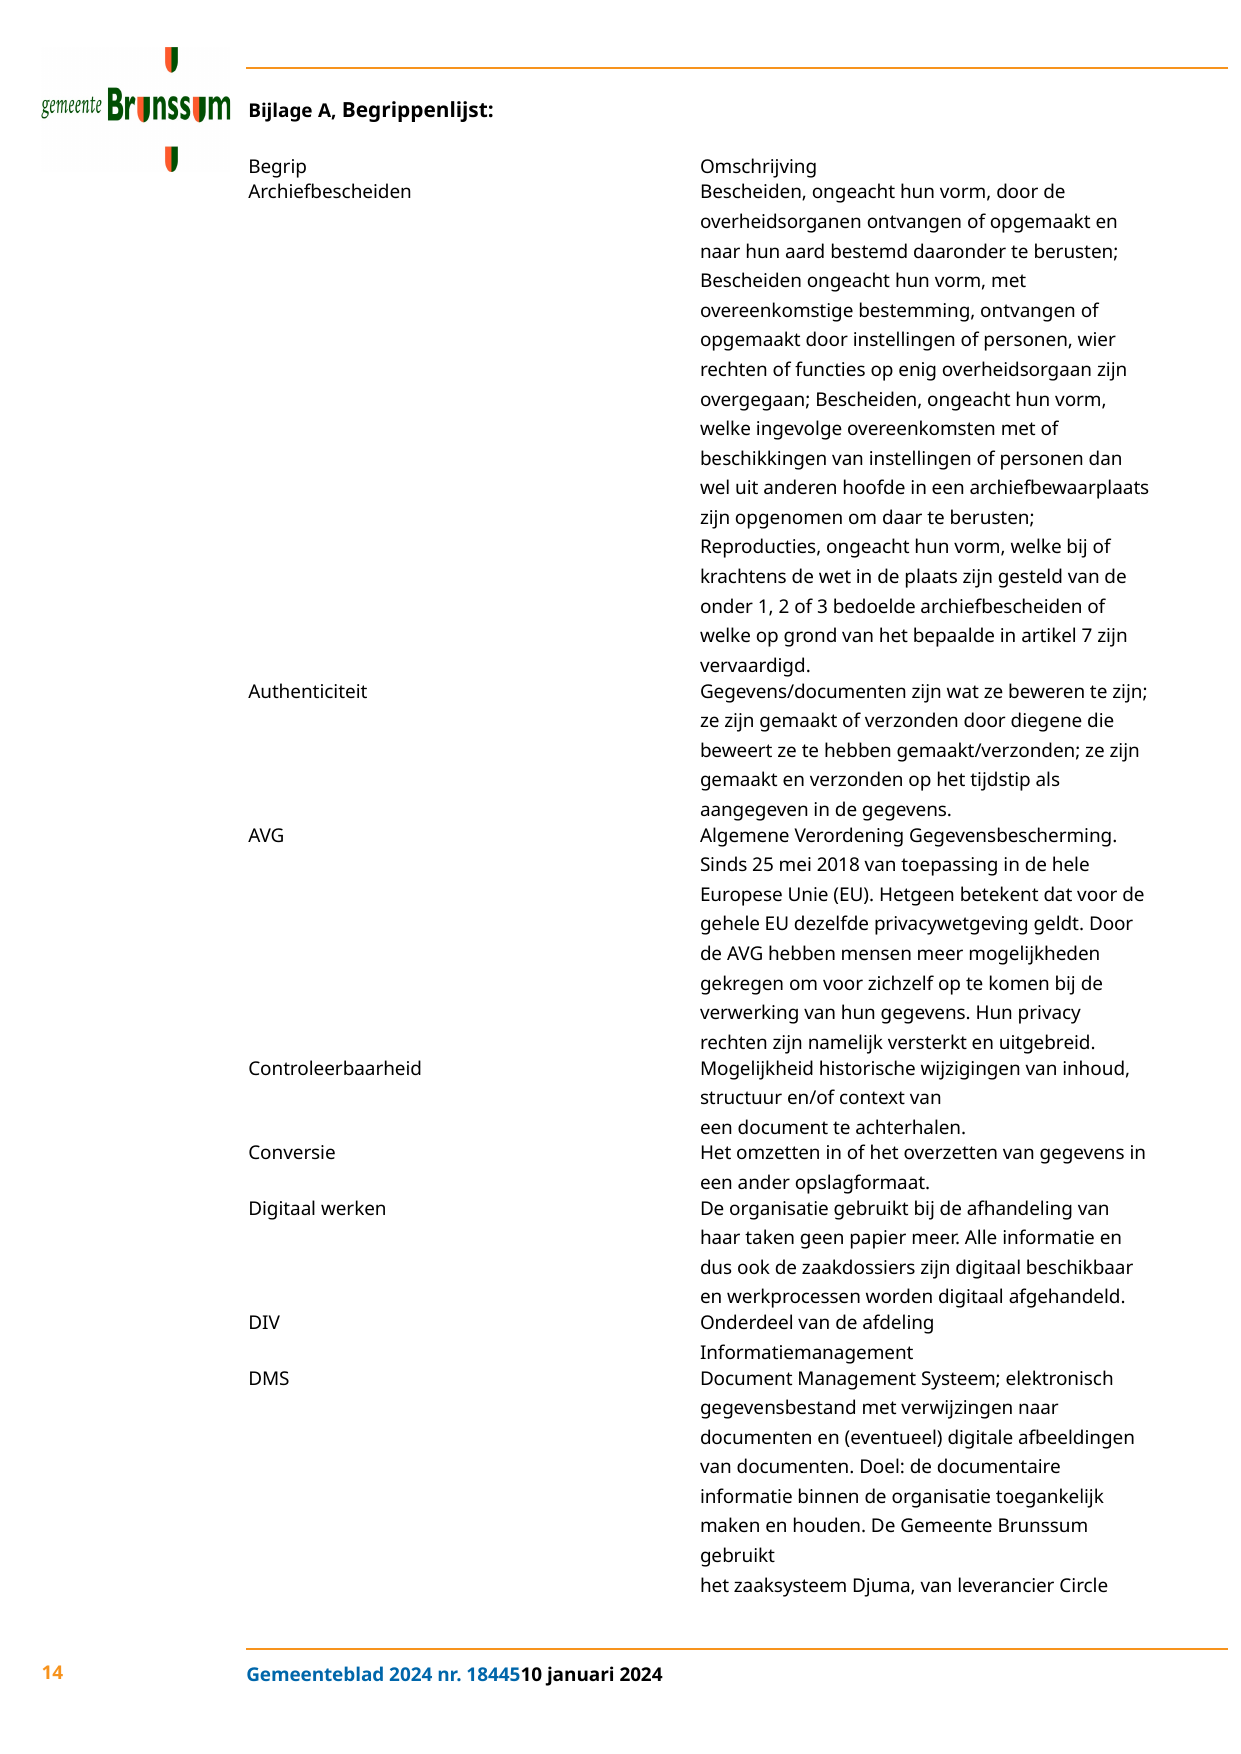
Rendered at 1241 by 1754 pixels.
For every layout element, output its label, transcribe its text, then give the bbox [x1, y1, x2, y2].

table_cell DIV [248, 1309, 700, 1365]
table_cell Algemene Verordening Gegevensbescherming. Sinds 25 mei 2018 van toepassing in de hele Europese Unie (EU). Hetgeen betekent dat voor de gehele EU dezelfde privacywetgeving geldt. Door de AVG hebben mensen meer mogelijkheden gekregen om voor zichzelf op te komen bij de verwerking van hun gegevens. Hun privacy rechten zijn namelijk versterkt en uitgebreid. [700, 822, 1152, 1055]
table_cell Het omzetten in of het overzetten van gegevens in een ander opslagformaat. [700, 1140, 1152, 1195]
table_cell Conversie [248, 1140, 700, 1195]
table_header Omschrijving [700, 153, 1152, 179]
table_cell De organisatie gebruikt bij de afhandeling van haar taken geen papier meer. Alle informatie en dus ook de zaakdossiers zijn digitaal beschikbaar en werkprocessen worden digitaal afgehandeld. [700, 1195, 1152, 1309]
table_cell Document Management Systeem; elektronisch gegevensbestand met verwijzingen naar documenten en (eventueel) digitale afbeeldingen van documenten. Doel: de documentaire informatie binnen de organisatie toegankelijk maken en houden. De Gemeente Brunssum gebruikt het zaaksysteem Djuma, van leverancier Circle [700, 1365, 1152, 1597]
table_cell Onderdeel van de afdeling Informatiemanagement [700, 1309, 1152, 1365]
text Bijlage A, Begrippenlijst: [248, 95, 1152, 123]
table_cell Bescheiden, ongeacht hun vorm, door de overheidsorganen ontvangen of opgemaakt en naar hun aard bestemd daaronder te berusten; Bescheiden ongeacht hun vorm, met overeenkomstige bestemming, ontvangen of opgemaakt door instellingen of personen, wier rechten of functies op enig overheidsorgaan zijn overgegaan; Bescheiden, ongeacht hun vorm, welke ingevolge overeenkomsten met of beschikkingen van instellingen of personen dan wel uit anderen hoofde in een archiefbewaarplaats zijn opgenomen om daar te berusten; Reproducties, ongeacht hun vorm, welke bij of krachtens de wet in de plaats zijn gesteld van de onder 1, 2 of 3 bedoelde archiefbescheiden of welke op grond van het bepaalde in artikel 7 zijn vervaardigd. [700, 179, 1152, 678]
table_cell Gegevens/documenten zijn wat ze beweren te zijn; ze zijn gemaakt of verzonden door diegene die beweert ze te hebben gemaakt/verzonden; ze zijn gemaakt en verzonden op het tijdstip als aangegeven in de gegevens. [700, 678, 1152, 822]
table_cell Mogelijkheid historische wijzigingen van inhoud, structuur en/of context van een document te achterhalen. [700, 1055, 1152, 1139]
picture [41, 47, 231, 172]
table_header Begrip [248, 153, 700, 179]
table_cell DMS [248, 1365, 700, 1597]
table_cell Controleerbaarheid [248, 1055, 700, 1139]
table_cell Archiefbescheiden [248, 179, 700, 678]
table_cell Digitaal werken [248, 1195, 700, 1309]
table_cell Authenticiteit [248, 678, 700, 822]
table_cell AVG [248, 822, 700, 1055]
